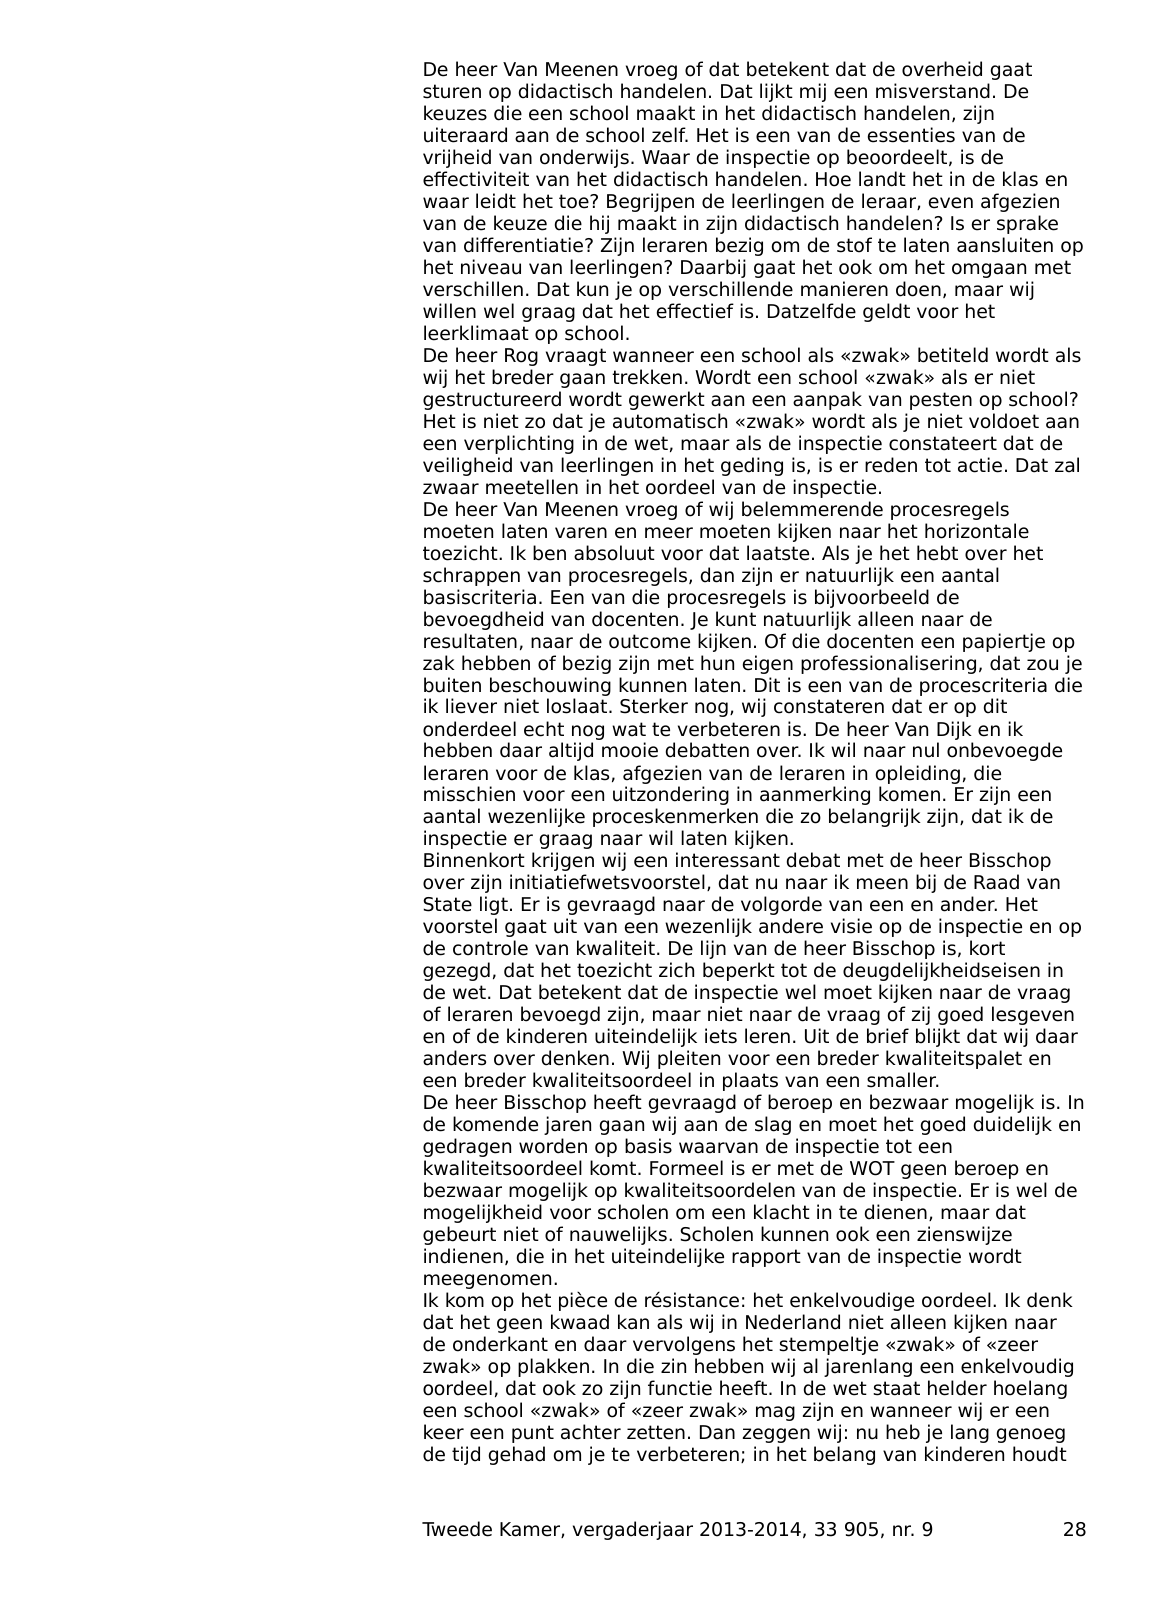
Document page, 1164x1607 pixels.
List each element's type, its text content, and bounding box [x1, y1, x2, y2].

text De heer Van Meenen vroeg of wij belemmerende procesregels moeten laten varen en meer moeten kijken naar het horizontale toezicht. Ik ben absoluut voor dat laatste. Als je het hebt over het schrappen van procesregels, dan zijn er natuurlijk een aantal basiscriteria. Een van die procesregels is bijvoorbeeld de bevoegdheid van docenten. Je kunt natuurlijk alleen naar de resultaten, naar de outcome kijken. Of die docenten een papiertje op zak hebben of bezig zijn met hun eigen professionalisering, dat zou je buiten beschouwing kunnen laten. Dit is een van de procescriteria die ik liever niet loslaat. Sterker nog, wij constateren dat er op dit onderdeel echt nog wat te verbeteren is. De heer Van Dijk en ik hebben daar altijd mooie debatten over. Ik wil naar nul onbevoegde leraren voor de klas, afgezien van de leraren in opleiding, die misschien voor een uitzondering in aanmerking komen. Er zijn een aantal wezenlijke proceskenmerken die zo belangrijk zijn, dat ik de inspectie er graag naar wil laten kijken. [422, 499, 1087, 850]
text De heer Bisschop heeft gevraagd of beroep en bezwaar mogelijk is. In de komende jaren gaan wij aan de slag en moet het goed duidelijk en gedragen worden op basis waarvan de inspectie tot een kwaliteitsoordeel komt. Formeel is er met de WOT geen beroep en bezwaar mogelijk op kwaliteitsoordelen van de inspectie. Er is wel de mogelijkheid voor scholen om een klacht in te dienen, maar dat gebeurt niet of nauwelijks. Scholen kunnen ook een zienswijze indienen, die in het uiteindelijke rapport van de inspectie wordt meegenomen. [422, 1092, 1087, 1290]
text Binnenkort krijgen wij een interessant debat met de heer Bisschop over zijn initiatiefwetsvoorstel, dat nu naar ik meen bij de Raad van State ligt. Er is gevraagd naar de volgorde van een en ander. Het voorstel gaat uit van een wezenlijk andere visie op de inspectie en op de controle van kwaliteit. De lijn van de heer Bisschop is, kort gezegd, dat het toezicht zich beperkt tot de deugdelijkheidseisen in de wet. Dat betekent dat de inspectie wel moet kijken naar de vraag of leraren bevoegd zijn, maar niet naar de vraag of zij goed lesgeven en of de kinderen uiteindelijk iets leren. Uit de brief blijkt dat wij daar anders over denken. Wij pleiten voor een breder kwaliteitspalet en een breder kwaliteitsoordeel in plaats van een smaller. [422, 850, 1087, 1092]
text De heer Van Meenen vroeg of dat betekent dat de overheid gaat sturen op didactisch handelen. Dat lijkt mij een misverstand. De keuzes die een school maakt in het didactisch handelen, zijn uiteraard aan de school zelf. Het is een van de essenties van de vrijheid van onderwijs. Waar de inspectie op beoordeelt, is de effectiviteit van het didactisch handelen. Hoe landt het in de klas en waar leidt het toe? Begrijpen de leerlingen de leraar, even afgezien van de keuze die hij maakt in zijn didactisch handelen? Is er sprake van differentiatie? Zijn leraren bezig om de stof te laten aansluiten op het niveau van leerlingen? Daarbij gaat het ook om het omgaan met verschillen. Dat kun je op verschillende manieren doen, maar wij willen wel graag dat het effectief is. Datzelfde geldt voor het leerklimaat op school. [422, 59, 1087, 345]
text De heer Rog vraagt wanneer een school als «zwak» betiteld wordt als wij het breder gaan trekken. Wordt een school «zwak» als er niet gestructureerd wordt gewerkt aan een aanpak van pesten op school? Het is niet zo dat je automatisch «zwak» wordt als je niet voldoet aan een verplichting in de wet, maar als de inspectie constateert dat de veiligheid van leerlingen in het geding is, is er reden tot actie. Dat zal zwaar meetellen in het oordeel van de inspectie. [422, 345, 1087, 499]
text Ik kom op het pièce de résistance: het enkelvoudige oordeel. Ik denk dat het geen kwaad kan als wij in Nederland niet alleen kijken naar de onderkant en daar vervolgens het stempeltje «zwak» of «zeer zwak» op plakken. In die zin hebben wij al jarenlang een enkelvoudig oordeel, dat ook zo zijn functie heeft. In de wet staat helder hoelang een school «zwak» of «zeer zwak» mag zijn en wanneer wij er een keer een punt achter zetten. Dan zeggen wij: nu heb je lang genoeg de tijd gehad om je te verbeteren; in het belang van kinderen houdt [422, 1290, 1087, 1466]
